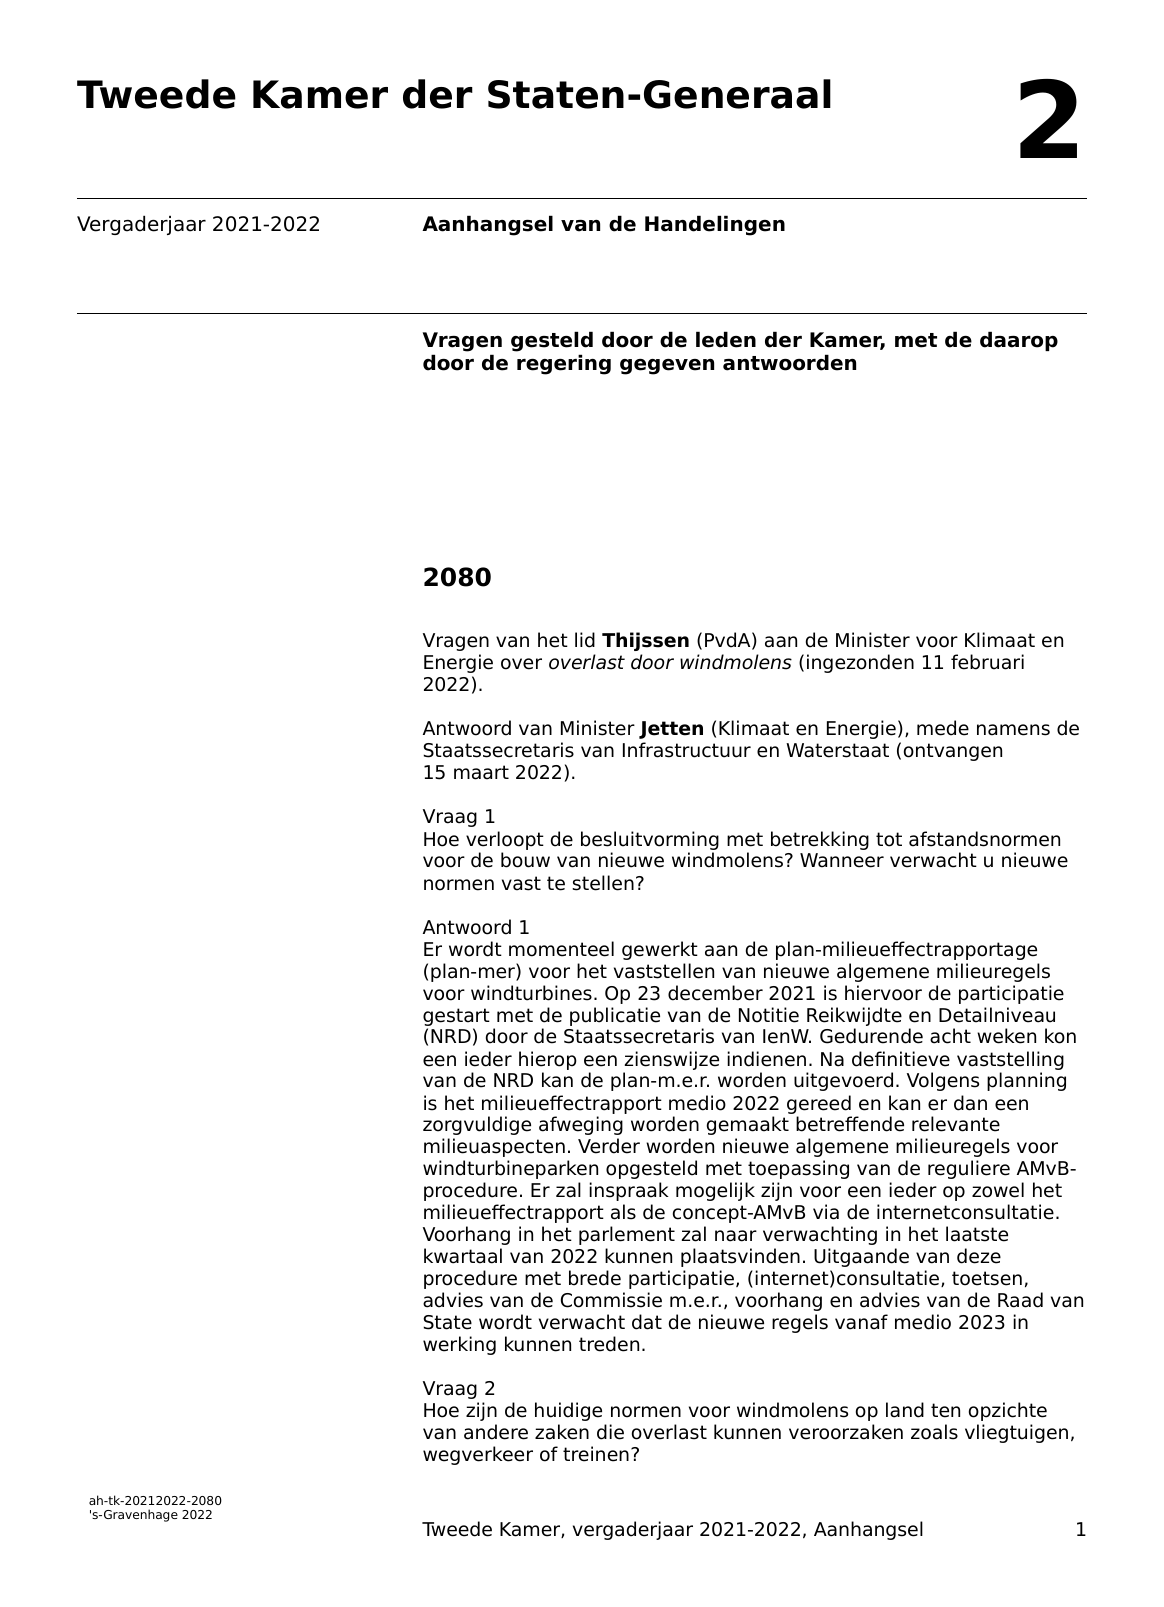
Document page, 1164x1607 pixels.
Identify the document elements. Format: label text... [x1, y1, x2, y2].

table_cell Vragen gesteld door de leden der Kamer, met de daarop door de regering gegeven antwoorden [422, 314, 1087, 375]
table_cell Aanhangsel van de Handelingen [422, 199, 1087, 313]
text Antwoord van Minister Jetten (Klimaat en Energie), mede namens de Staatssecretaris van Infrastructuur en Waterstaat (ontvangen 15 maart 2022). [422, 718, 1087, 784]
text Vraag 2 [422, 1378, 1087, 1400]
table_header Tweede Kamer der Staten-Generaal [77, 59, 886, 198]
text Vragen van het lid Thijssen (PvdA) aan de Minister voor Klimaat en Energie over overlast door windmolens (ingezonden 11 februari 2022). [422, 630, 1087, 696]
text Hoe verloopt de besluitvorming met betrekking tot afstandsnormen voor de bouw van nieuwe windmolens? Wanneer verwacht u nieuwe normen vast te stellen? [422, 828, 1087, 894]
text 's-Gravenhage 2022 [88, 1508, 323, 1522]
text Vraag 1 [422, 806, 1087, 828]
table_cell [77, 314, 422, 375]
text Er wordt momenteel gewerkt aan de plan-milieueffectrapportage (plan-mer) voor het vaststellen van nieuwe algemene milieuregels voor windturbines. Op 23 december 2021 is hiervoor de participatie gestart met de publicatie van de Notitie Reikwijdte en Detailniveau (NRD) door de Staatssecretaris van IenW. Gedurende acht weken kon een ieder hierop een zienswijze indienen. Na definitieve vaststelling van de NRD kan de plan-m.e.r. worden uitgevoerd. Volgens planning is het milieueffectrapport medio 2022 gereed en kan er dan een zorgvuldige afweging worden gemaakt betreffende relevante milieuaspecten. Verder worden nieuwe algemene milieuregels voor windturbineparken opgesteld met toepassing van de reguliere AMvB-procedure. Er zal inspraak mogelijk zijn voor een ieder op zowel het milieueffectrapport als de concept-AMvB via de internetconsultatie. Voorhang in het parlement zal naar verwachting in het laatste kwartaal van 2022 kunnen plaatsvinden. Uitgaande van deze procedure met brede participatie, (internet)consultatie, toetsen, advies van de Commissie m.e.r., voorhang en advies van de Raad van State wordt verwacht dat de nieuwe regels vanaf medio 2023 in werking kunnen treden. [422, 938, 1087, 1356]
table_cell Vergaderjaar 2021-2022 [77, 199, 422, 313]
text 2080 [422, 563, 1087, 592]
table_header 2 [886, 59, 1087, 198]
text ah-tk-20212022-2080 [88, 1494, 323, 1508]
text Hoe zijn de huidige normen voor windmolens op land ten opzichte van andere zaken die overlast kunnen veroorzaken zoals vliegtuigen, wegverkeer of treinen? [422, 1400, 1087, 1466]
text Antwoord 1 [422, 917, 1087, 938]
